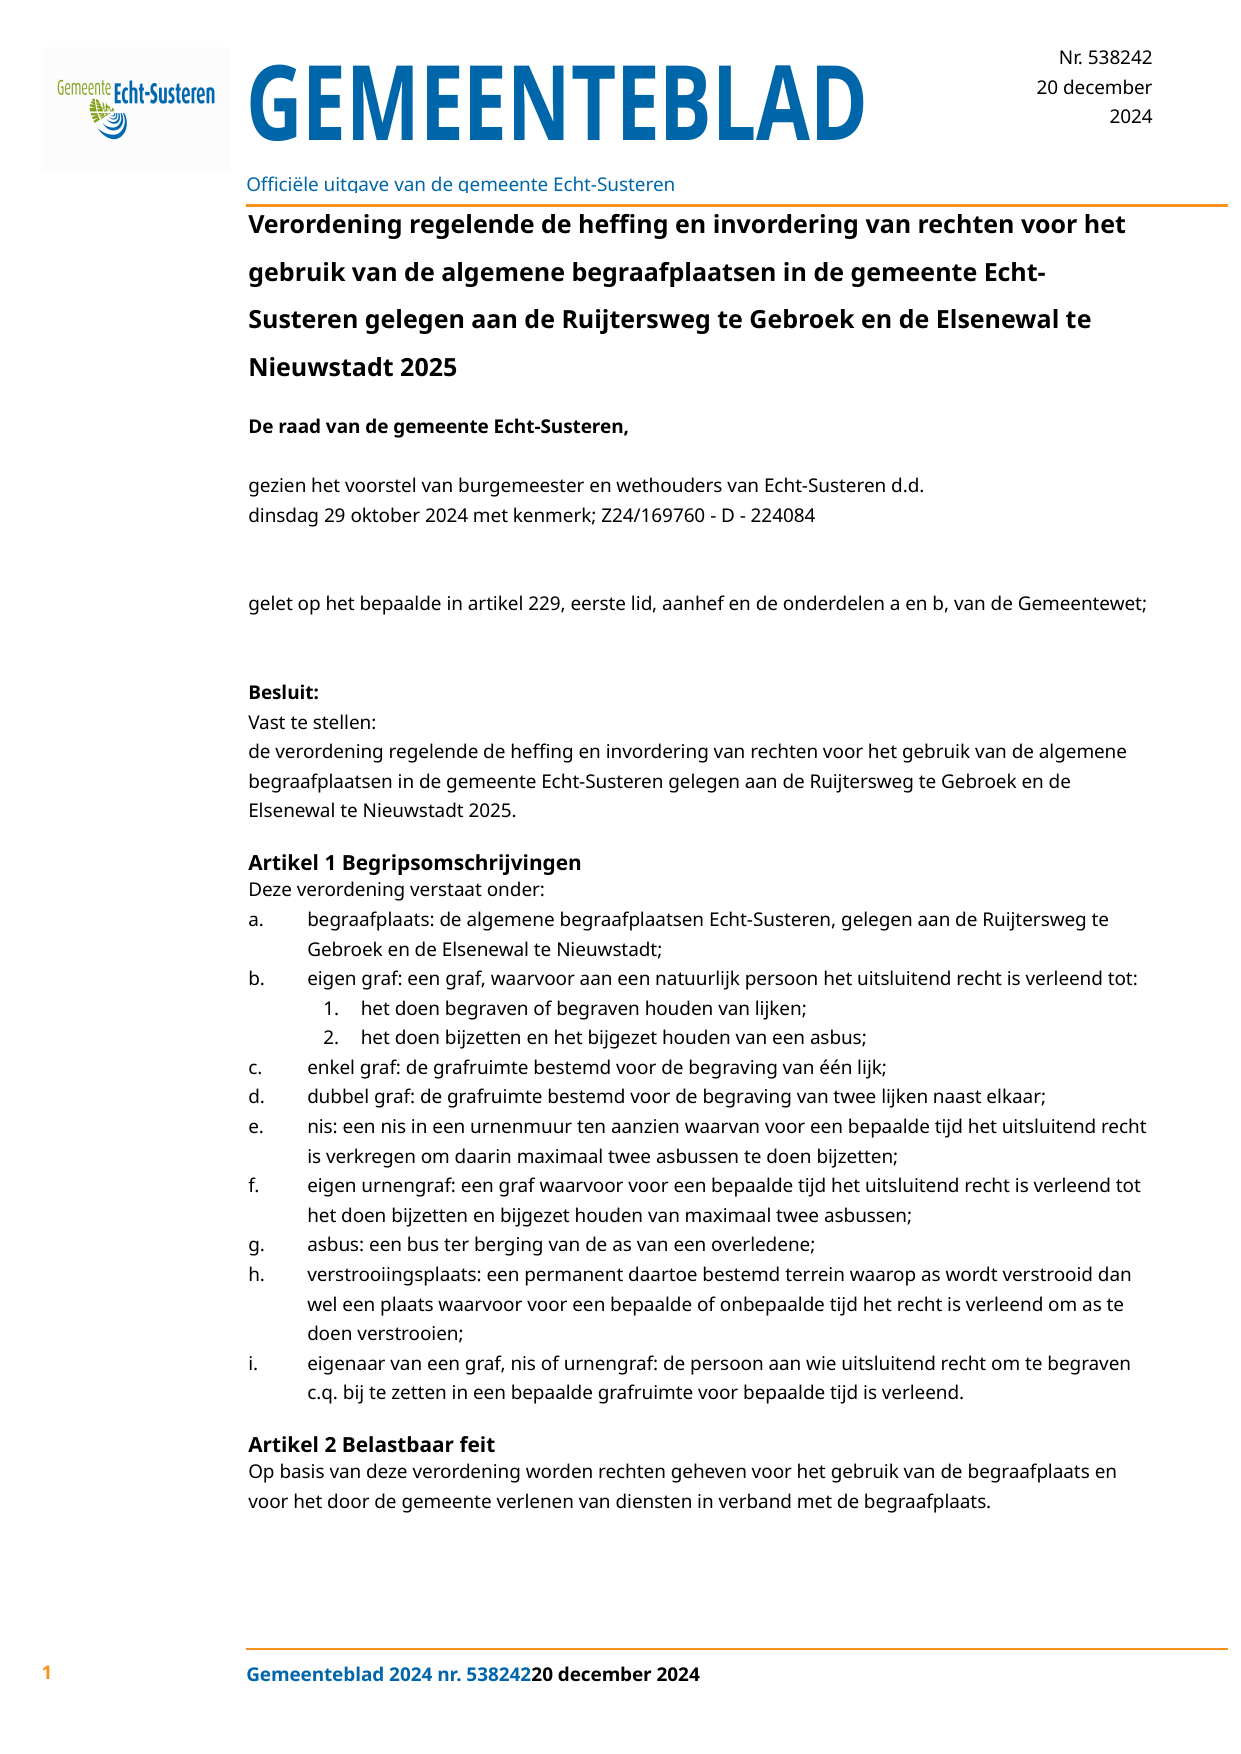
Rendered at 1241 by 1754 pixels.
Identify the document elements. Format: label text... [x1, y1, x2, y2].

text Artikel 2 Belastbaar feit [248, 1430, 1152, 1458]
text Artikel 1 Begripsomschrijvingen [248, 848, 1152, 877]
text gelet op het bepaalde in artikel 229, eerste lid, aanhef en de onderdelen a en b, van de Gemeentewet; [248, 591, 1152, 616]
list eigen urnengraf: een graf waarvoor voor een bepaalde tijd het uitsluitend recht is verleend tot het doen bijzetten en bijgezet houden van maximaal twee asbussen; [248, 1172, 1152, 1228]
text gezien het voorstel van burgemeester en wethouders van Echt-Susteren d.d. [248, 472, 1152, 498]
text Op basis van deze verordening worden rechten geheven voor het gebruik van de begraafplaats en voor het door de gemeente verlenen van diensten in verband met de begraafplaats. [248, 1458, 1152, 1514]
list eigen graf: een graf, waarvoor aan een natuurlijk persoon het uitsluitend recht is verleend tot: [248, 965, 1152, 991]
list dubbel graf: de grafruimte bestemd voor de begraving van twee lijken naast elkaar; [248, 1084, 1152, 1109]
text dinsdag 29 oktober 2024 met kenmerk; Z24/169760 - D - 224084 [248, 502, 1152, 528]
list het doen bijzetten en het bijgezet houden van een asbus; [323, 1024, 1152, 1050]
list asbus: een bus ter berging van de as van een overledene; [248, 1232, 1152, 1257]
list begraafplaats: de algemene begraafplaatsen Echt-Susteren, gelegen aan de Ruijtersweg te Gebroek en de Elsenewal te Nieuwstadt; [248, 906, 1152, 961]
text De raad van de gemeente Echt-Susteren, [248, 413, 1152, 439]
text de verordening regelende de heffing en invordering van rechten voor het gebruik van de algemene begraafplaatsen in de gemeente Echt-Susteren gelegen aan de Ruijtersweg te Gebroek en de Elsenewal te Nieuwstadt 2025. [248, 738, 1152, 823]
list het doen begraven of begraven houden van lijken; [323, 995, 1152, 1021]
text Besluit: [248, 679, 1152, 705]
list eigenaar van een graf, nis of urnengraf: de persoon aan wie uitsluitend recht om te begraven c.q. bij te zetten in een bepaalde grafruimte voor bepaalde tijd is verleend. [248, 1350, 1152, 1405]
text Verordening regelende de heffing en invordering van rechten voor het gebruik van de algemene begraafplaatsen in de gemeente Echt-Susteren gelegen aan de Ruijtersweg te Gebroek en de Elsenewal te Nieuwstadt 2025 [248, 207, 1152, 384]
list verstrooiingsplaats: een permanent daartoe bestemd terrein waarop as wordt verstrooid dan wel een plaats waarvoor voor een bepaalde of onbepaalde tijd het recht is verleend om as te doen verstrooien; [248, 1261, 1152, 1346]
list enkel graf: de grafruimte bestemd voor de begraving van één lijk; [248, 1054, 1152, 1080]
text Vast te stellen: [248, 709, 1152, 735]
text Deze verordening verstaat onder: [248, 877, 1152, 902]
picture [41, 47, 231, 172]
list nis: een nis in een urnenmuur ten aanzien waarvan voor een bepaalde tijd het uitsluitend recht is verkregen om daarin maximaal twee asbussen te doen bijzetten; [248, 1113, 1152, 1168]
